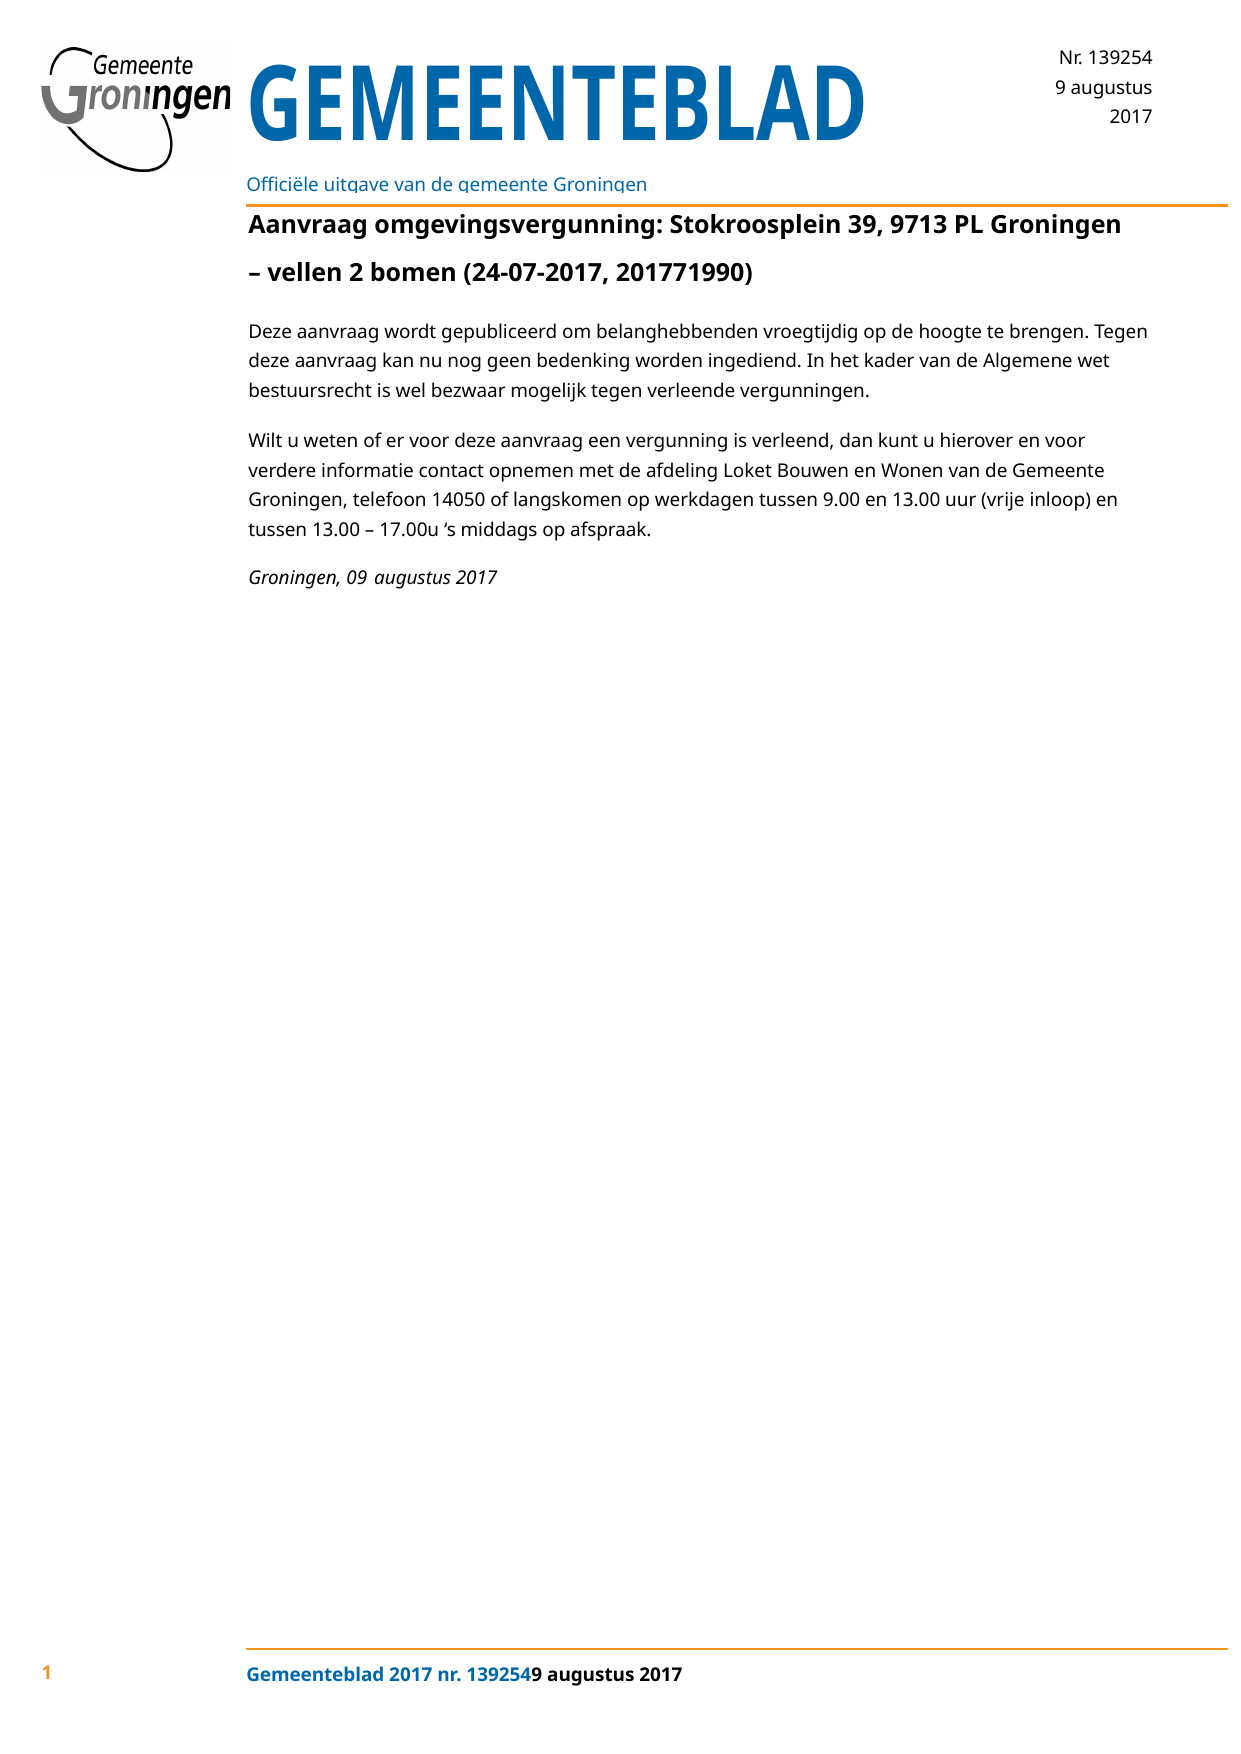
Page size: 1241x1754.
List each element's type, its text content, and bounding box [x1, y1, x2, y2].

text Deze aanvraag wordt gepubliceerd om belanghebbenden vroegtijdig op de hoogte te brengen. Tegen deze aanvraag kan nu nog geen bedenking worden ingediend. In het kader van de Algemene wet bestuursrecht is wel bezwaar mogelijk tegen verleende vergunningen. [248, 318, 1152, 403]
text Wilt u weten of er voor deze aanvraag een vergunning is verleend, dan kunt u hierover en voor verdere informatie contact opnemen met de afdeling Loket Bouwen en Wonen van de Gemeente Groningen, telefoon 14050 of langskomen op werkdagen tussen 9.00 en 13.00 uur (vrije inloop) en tussen 13.00 – 17.00u ‘s middags op afspraak. [248, 427, 1152, 542]
text Groningen, 09 augustus 2017 [248, 564, 1152, 590]
picture [41, 47, 231, 172]
text Aanvraag omgevingsvergunning: Stokroosplein 39, 9713 PL Groningen – vellen 2 bomen (24-07-2017, 201771990) [248, 207, 1152, 288]
